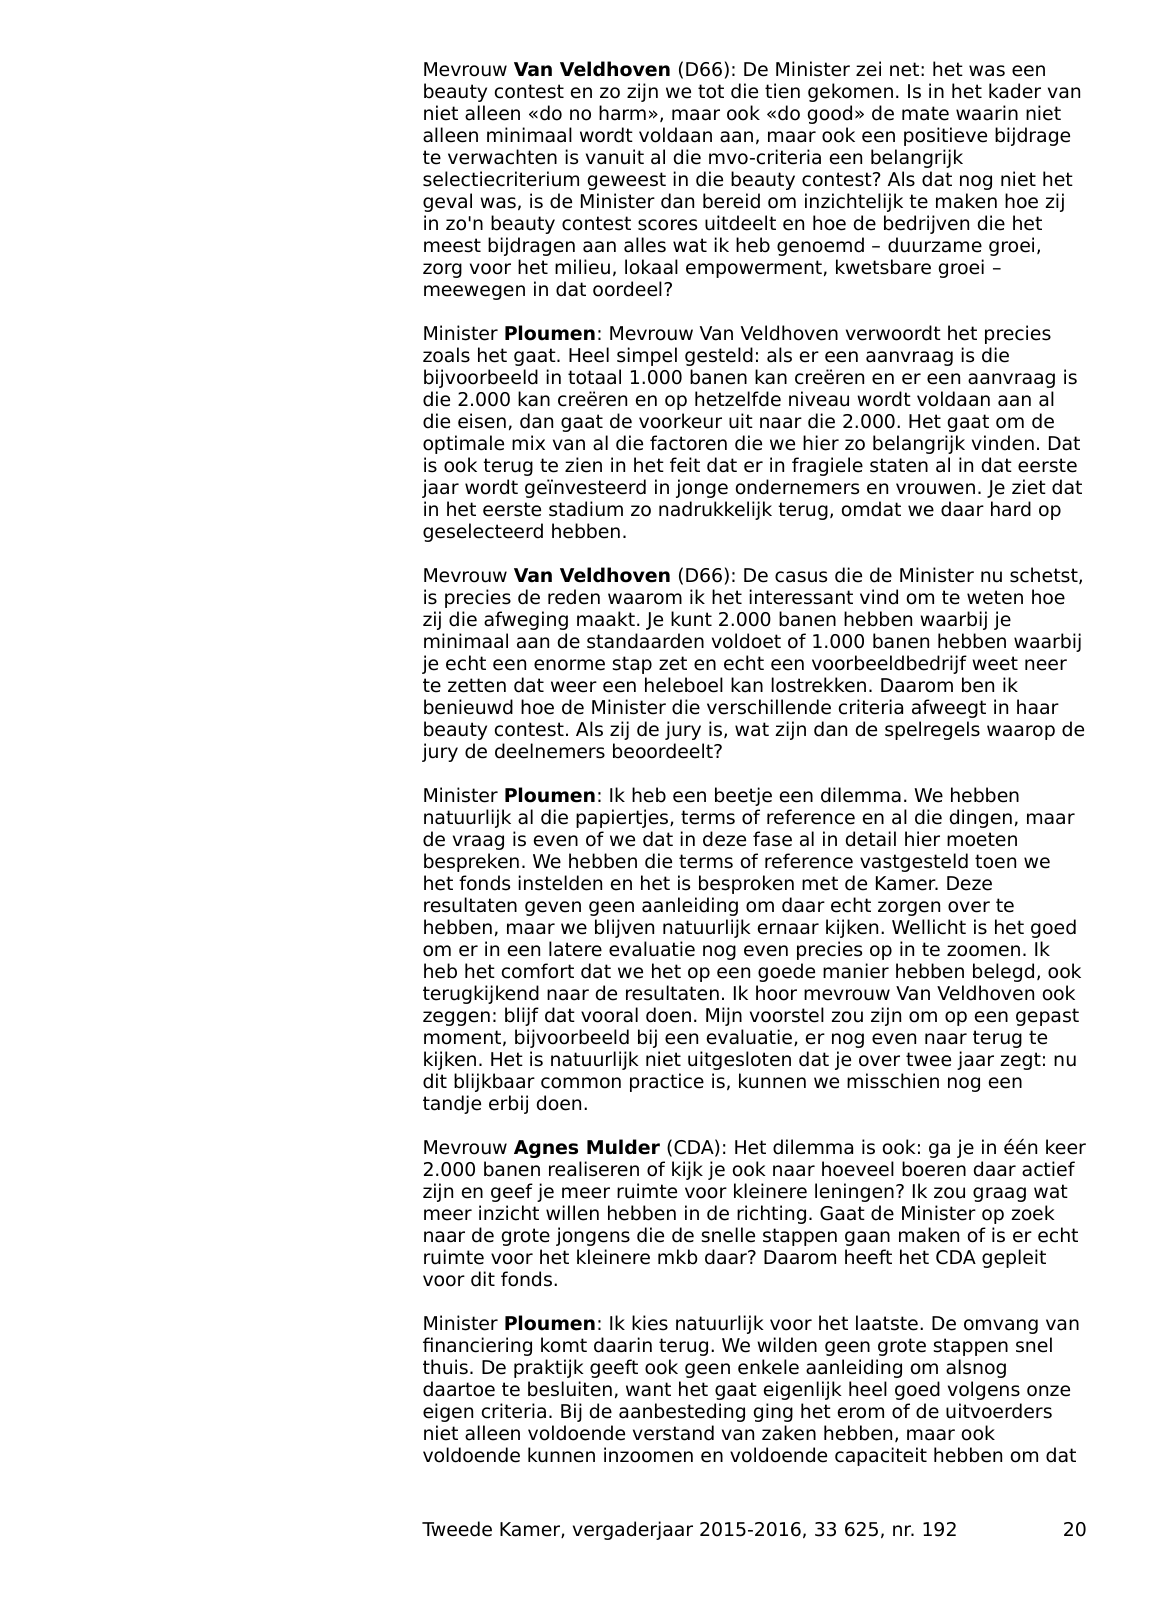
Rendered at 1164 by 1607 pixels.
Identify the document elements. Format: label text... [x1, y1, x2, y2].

text Mevrouw Van Veldhoven (D66): De casus die de Minister nu schetst, is precies de reden waarom ik het interessant vind om te weten hoe zij die afweging maakt. Je kunt 2.000 banen hebben waarbij je minimaal aan de standaarden voldoet of 1.000 banen hebben waarbij je echt een enorme stap zet en echt een voorbeeldbedrijf weet neer te zetten dat weer een heleboel kan lostrekken. Daarom ben ik benieuwd hoe de Minister die verschillende criteria afweegt in haar beauty contest. Als zij de jury is, wat zijn dan de spelregels waarop de jury de deelnemers beoordeelt? [422, 565, 1087, 763]
text Mevrouw Agnes Mulder (CDA): Het dilemma is ook: ga je in één keer 2.000 banen realiseren of kijk je ook naar hoeveel boeren daar actief zijn en geef je meer ruimte voor kleinere leningen? Ik zou graag wat meer inzicht willen hebben in de richting. Gaat de Minister op zoek naar de grote jongens die de snelle stappen gaan maken of is er echt ruimte voor het kleinere mkb daar? Daarom heeft het CDA gepleit voor dit fonds. [422, 1137, 1087, 1291]
text Minister Ploumen: Ik heb een beetje een dilemma. We hebben natuurlijk al die papiertjes, terms of reference en al die dingen, maar de vraag is even of we dat in deze fase al in detail hier moeten bespreken. We hebben die terms of reference vastgesteld toen we het fonds instelden en het is besproken met de Kamer. Deze resultaten geven geen aanleiding om daar echt zorgen over te hebben, maar we blijven natuurlijk ernaar kijken. Wellicht is het goed om er in een latere evaluatie nog even precies op in te zoomen. Ik heb het comfort dat we het op een goede manier hebben belegd, ook terugkijkend naar de resultaten. Ik hoor mevrouw Van Veldhoven ook zeggen: blijf dat vooral doen. Mijn voorstel zou zijn om op een gepast moment, bijvoorbeeld bij een evaluatie, er nog even naar terug te kijken. Het is natuurlijk niet uitgesloten dat je over twee jaar zegt: nu dit blijkbaar common practice is, kunnen we misschien nog een tandje erbij doen. [422, 785, 1087, 1115]
text Mevrouw Van Veldhoven (D66): De Minister zei net: het was een beauty contest en zo zijn we tot die tien gekomen. Is in het kader van niet alleen «do no harm», maar ook «do good» de mate waarin niet alleen minimaal wordt voldaan aan, maar ook een positieve bijdrage te verwachten is vanuit al die mvo-criteria een belangrijk selectiecriterium geweest in die beauty contest? Als dat nog niet het geval was, is de Minister dan bereid om inzichtelijk te maken hoe zij in zo'n beauty contest scores uitdeelt en hoe de bedrijven die het meest bijdragen aan alles wat ik heb genoemd – duurzame groei, zorg voor het milieu, lokaal empowerment, kwetsbare groei – meewegen in dat oordeel? [422, 59, 1087, 301]
text Minister Ploumen: Ik kies natuurlijk voor het laatste. De omvang van financiering komt daarin terug. We wilden geen grote stappen snel thuis. De praktijk geeft ook geen enkele aanleiding om alsnog daartoe te besluiten, want het gaat eigenlijk heel goed volgens onze eigen criteria. Bij de aanbesteding ging het erom of de uitvoerders niet alleen voldoende verstand van zaken hebben, maar ook voldoende kunnen inzoomen en voldoende capaciteit hebben om dat [422, 1313, 1087, 1467]
text Minister Ploumen: Mevrouw Van Veldhoven verwoordt het precies zoals het gaat. Heel simpel gesteld: als er een aanvraag is die bijvoorbeeld in totaal 1.000 banen kan creëren en er een aanvraag is die 2.000 kan creëren en op hetzelfde niveau wordt voldaan aan al die eisen, dan gaat de voorkeur uit naar die 2.000. Het gaat om de optimale mix van al die factoren die we hier zo belangrijk vinden. Dat is ook terug te zien in het feit dat er in fragiele staten al in dat eerste jaar wordt geïnvesteerd in jonge ondernemers en vrouwen. Je ziet dat in het eerste stadium zo nadrukkelijk terug, omdat we daar hard op geselecteerd hebben. [422, 323, 1087, 543]
